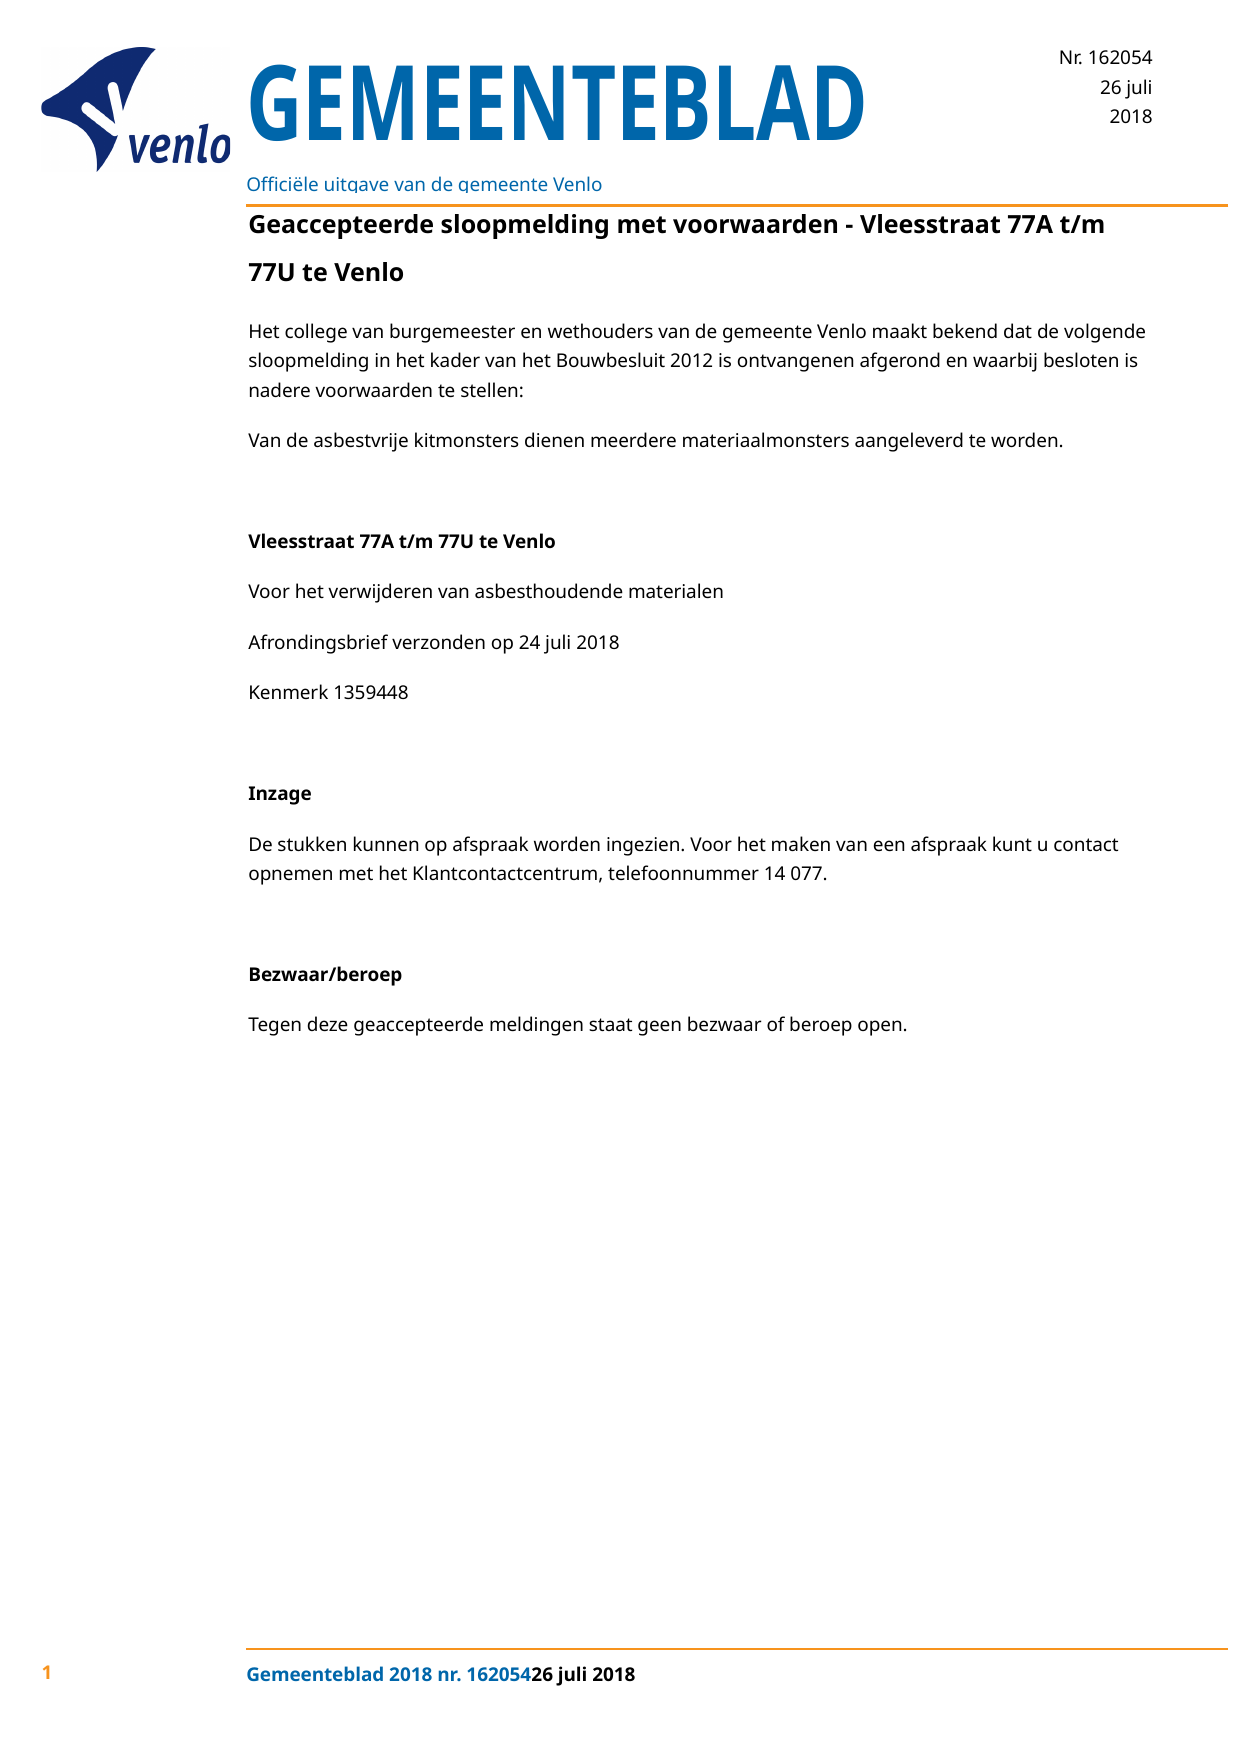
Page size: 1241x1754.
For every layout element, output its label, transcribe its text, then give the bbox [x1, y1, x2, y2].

text Voor het verwijderen van asbesthoudende materialen [248, 579, 1152, 604]
text Vleesstraat 77A t/m 77U te Venlo [248, 528, 1152, 554]
text Tegen deze geaccepteerde meldingen staat geen bezwaar of beroep open. [248, 1012, 1152, 1037]
text Het college van burgemeester en wethouders van de gemeente Venlo maakt bekend dat de volgende sloopmelding in het kader van het Bouwbesluit 2012 is ontvangenen afgerond en waarbij besloten is nadere voorwaarden te stellen: [248, 318, 1152, 403]
text Inzage [248, 780, 1152, 806]
text Geaccepteerde sloopmelding met voorwaarden - Vleesstraat 77A t/m 77U te Venlo [248, 207, 1152, 288]
text De stukken kunnen op afspraak worden ingezien. Voor het maken van een afspraak kunt u contact opnemen met het Klantcontactcentrum, telefoonnummer 14 077. [248, 831, 1152, 886]
text Van de asbestvrije kitmonsters dienen meerdere materiaalmonsters aangeleverd te worden. [248, 427, 1152, 453]
text Bezwaar/beroep [248, 961, 1152, 987]
picture [41, 47, 231, 172]
text Afrondingsbrief verzonden op 24 juli 2018 [248, 629, 1152, 655]
text Kenmerk 1359448 [248, 679, 1152, 705]
